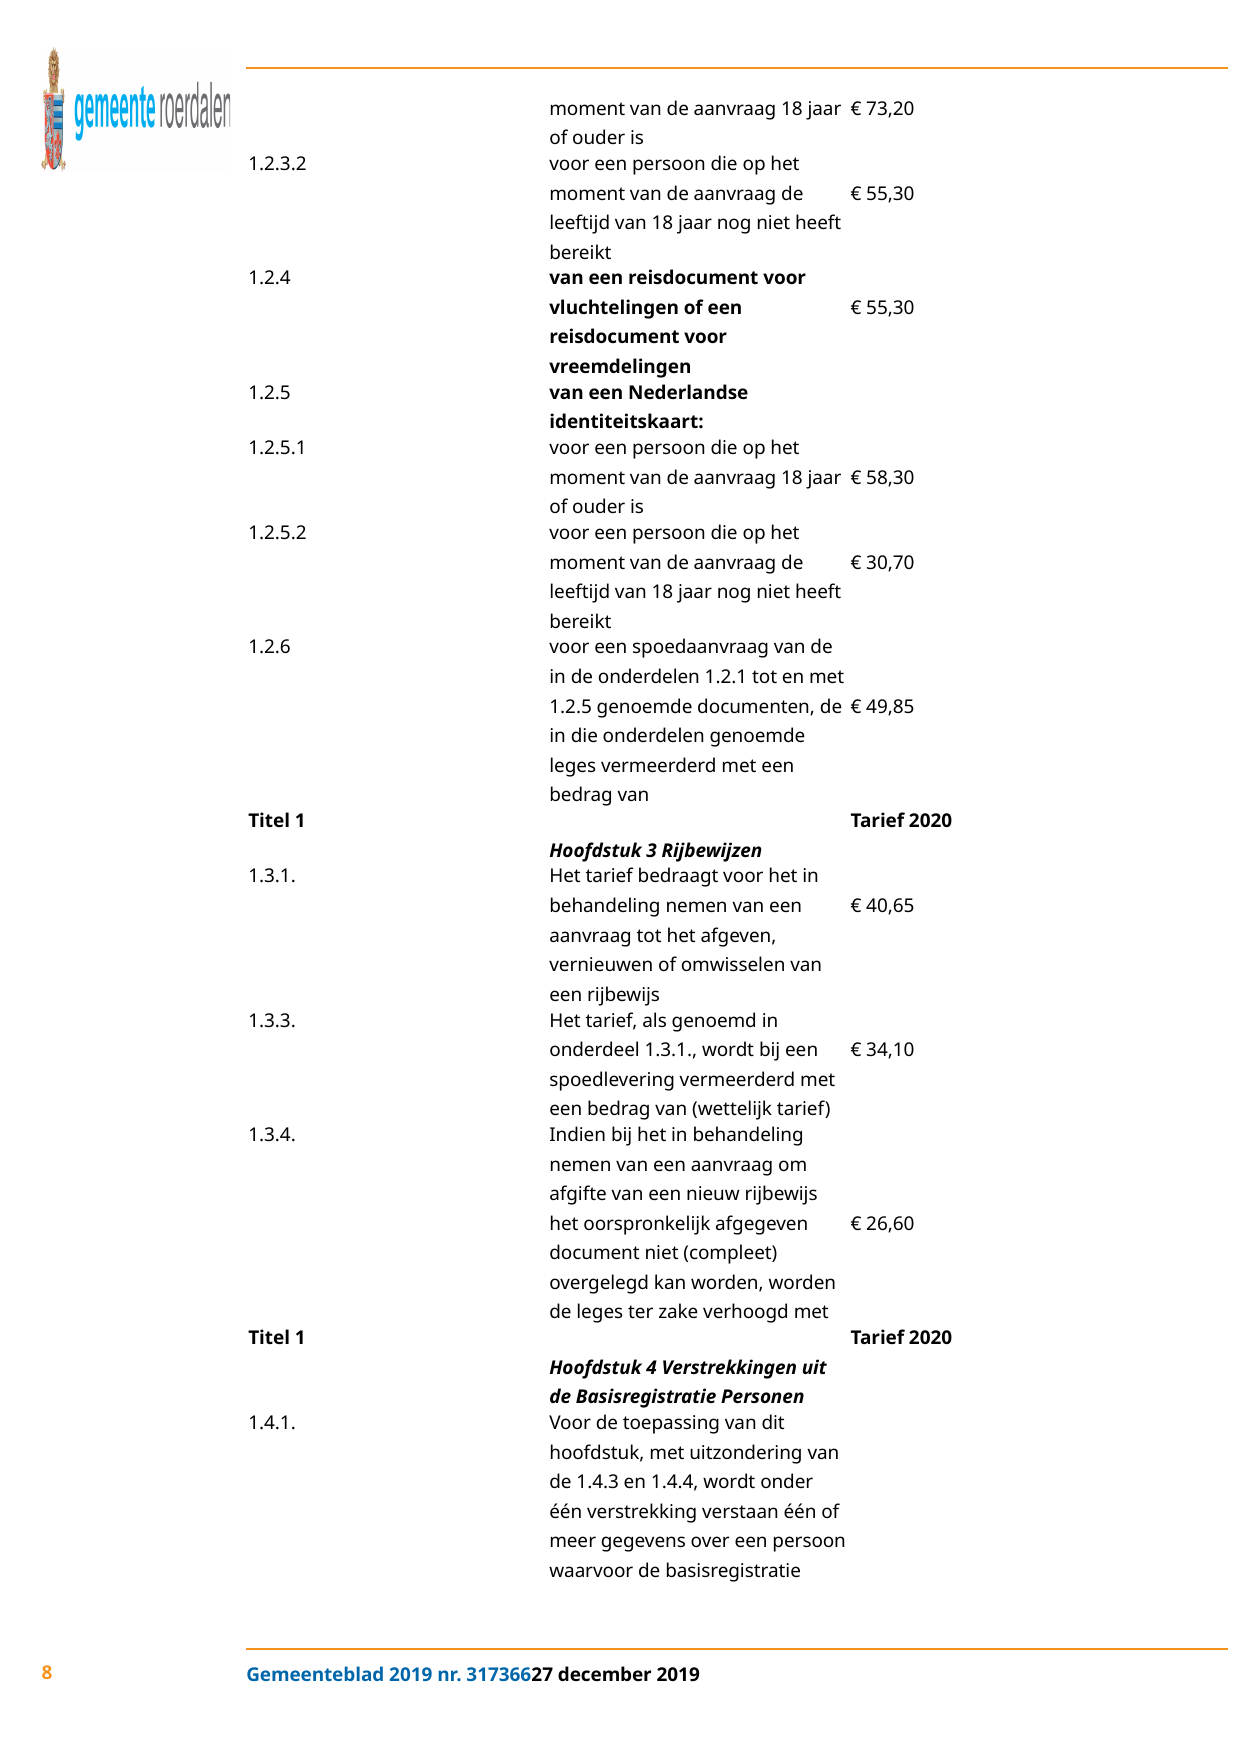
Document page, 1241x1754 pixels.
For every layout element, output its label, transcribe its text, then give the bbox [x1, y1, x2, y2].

table_cell Titel 1 [248, 808, 549, 863]
table_cell [248, 95, 549, 150]
table_cell Hoofdstuk 3 Rijbewijzen [549, 808, 850, 863]
table_cell 1.2.5 [248, 379, 549, 434]
table_cell Voor de toepassing van dit hoofdstuk, met uitzondering van de 1.4.3 en 1.4.4, wordt onder één verstrekking verstaan één of meer gegevens over een persoon waarvoor de basisregistratie [549, 1409, 850, 1583]
table_cell € 30,70 [850, 519, 1152, 634]
table_cell € 58,30 [850, 434, 1152, 519]
table_cell 1.3.1. [248, 863, 549, 1007]
table_cell Tarief 2020 [850, 1325, 1152, 1409]
table_cell 1.3.4. [248, 1121, 549, 1324]
table_cell Indien bij het in behandeling nemen van een aanvraag om afgifte van een nieuw rijbewijs het oorspronkelijk afgegeven document niet (compleet) overgelegd kan worden, worden de leges ter zake verhoogd met [549, 1121, 850, 1324]
table_cell € 73,20 [850, 95, 1152, 150]
table_cell € 49,85 [850, 634, 1152, 807]
table_cell voor een persoon die op het moment van de aanvraag 18 jaar of ouder is [549, 434, 850, 519]
table_cell € 26,60 [850, 1121, 1152, 1324]
table_cell Titel 1 [248, 1325, 549, 1409]
table_cell € 40,65 [850, 863, 1152, 1007]
table_cell voor een persoon die op het moment van de aanvraag de leeftijd van 18 jaar nog niet heeft bereikt [549, 519, 850, 634]
table_cell 1.2.5.2 [248, 519, 549, 634]
table_cell van een reisdocument voor vluchtelingen of een reisdocument voor vreemdelingen [549, 265, 850, 379]
table_cell moment van de aanvraag 18 jaar of ouder is [549, 95, 850, 150]
table_cell van een Nederlandse identiteitskaart: [549, 379, 850, 434]
table_cell € 55,30 [850, 150, 1152, 264]
table_cell 1.2.4 [248, 265, 549, 379]
table_cell [850, 1409, 1152, 1583]
table_cell 1.3.3. [248, 1007, 549, 1121]
table_cell 1.4.1. [248, 1409, 549, 1583]
table_cell € 55,30 [850, 265, 1152, 379]
table_cell voor een persoon die op het moment van de aanvraag de leeftijd van 18 jaar nog niet heeft bereikt [549, 150, 850, 264]
table_cell 1.2.5.1 [248, 434, 549, 519]
table_cell Tarief 2020 [850, 808, 1152, 863]
picture [41, 47, 231, 172]
table_cell 1.2.3.2 [248, 150, 549, 264]
table_cell Het tarief, als genoemd in onderdeel 1.3.1., wordt bij een spoedlevering vermeerderd met een bedrag van (wettelijk tarief) [549, 1007, 850, 1121]
table_cell voor een spoedaanvraag van de in de onderdelen 1.2.1 tot en met 1.2.5 genoemde documenten, de in die onderdelen genoemde leges vermeerderd met een bedrag van [549, 634, 850, 807]
table_cell Het tarief bedraagt voor het in behandeling nemen van een aanvraag tot het afgeven, vernieuwen of omwisselen van een rijbewijs [549, 863, 850, 1007]
table_cell [850, 379, 1152, 434]
table_cell € 34,10 [850, 1007, 1152, 1121]
table_cell 1.2.6 [248, 634, 549, 807]
table_cell Hoofdstuk 4 Verstrekkingen uit de Basisregistratie Personen [549, 1325, 850, 1409]
